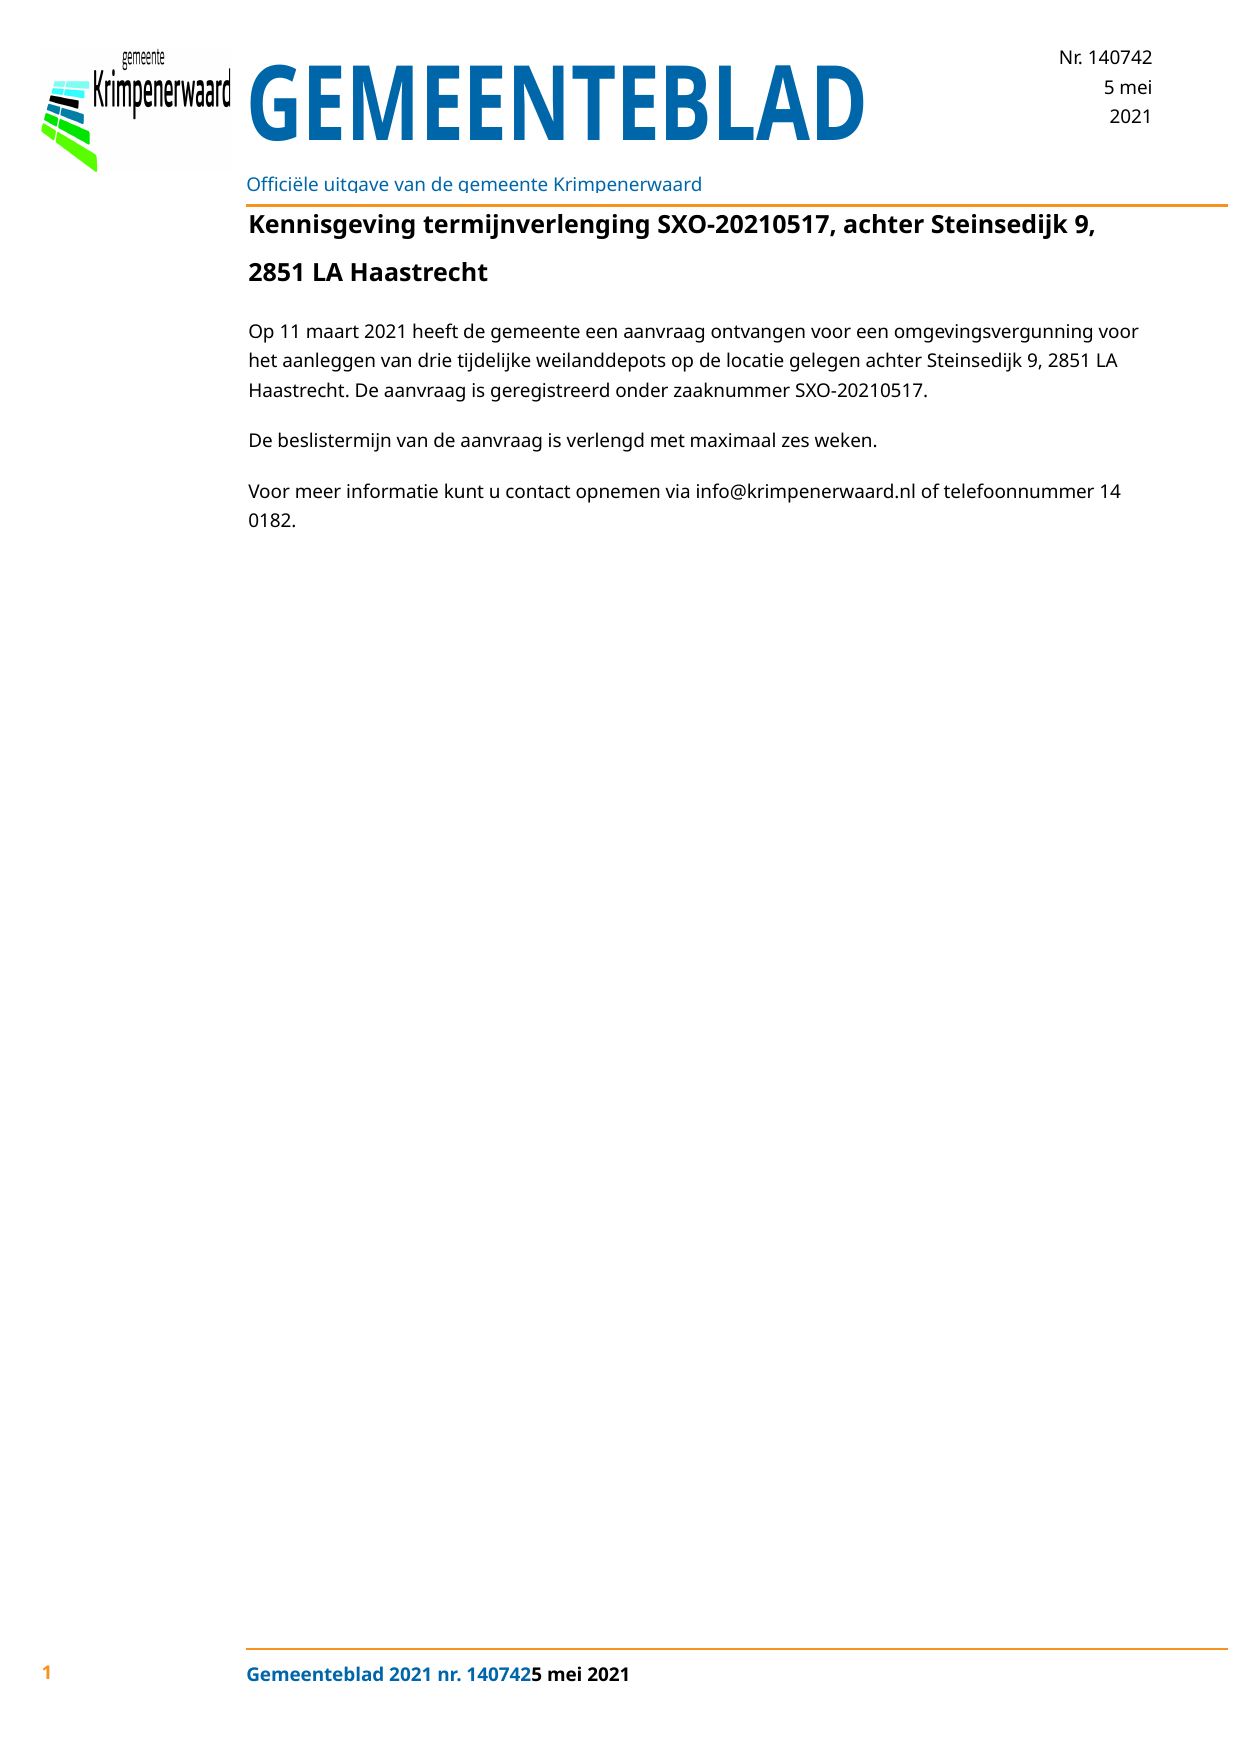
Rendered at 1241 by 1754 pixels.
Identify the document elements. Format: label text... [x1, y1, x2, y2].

text Kennisgeving termijnverlenging SXO-20210517, achter Steinsedijk 9, 2851 LA Haastrecht [248, 207, 1152, 288]
text Voor meer informatie kunt u contact opnemen via info@krimpenerwaard.nl of telefoonnummer 14 0182. [248, 478, 1152, 533]
text Op 11 maart 2021 heeft de gemeente een aanvraag ontvangen voor een omgevingsvergunning voor het aanleggen van drie tijdelijke weilanddepots op de locatie gelegen achter Steinsedijk 9, 2851 LA Haastrecht. De aanvraag is geregistreerd onder zaaknummer SXO-20210517. [248, 318, 1152, 403]
text De beslistermijn van de aanvraag is verlengd met maximaal zes weken. [248, 427, 1152, 453]
picture [41, 47, 231, 172]
